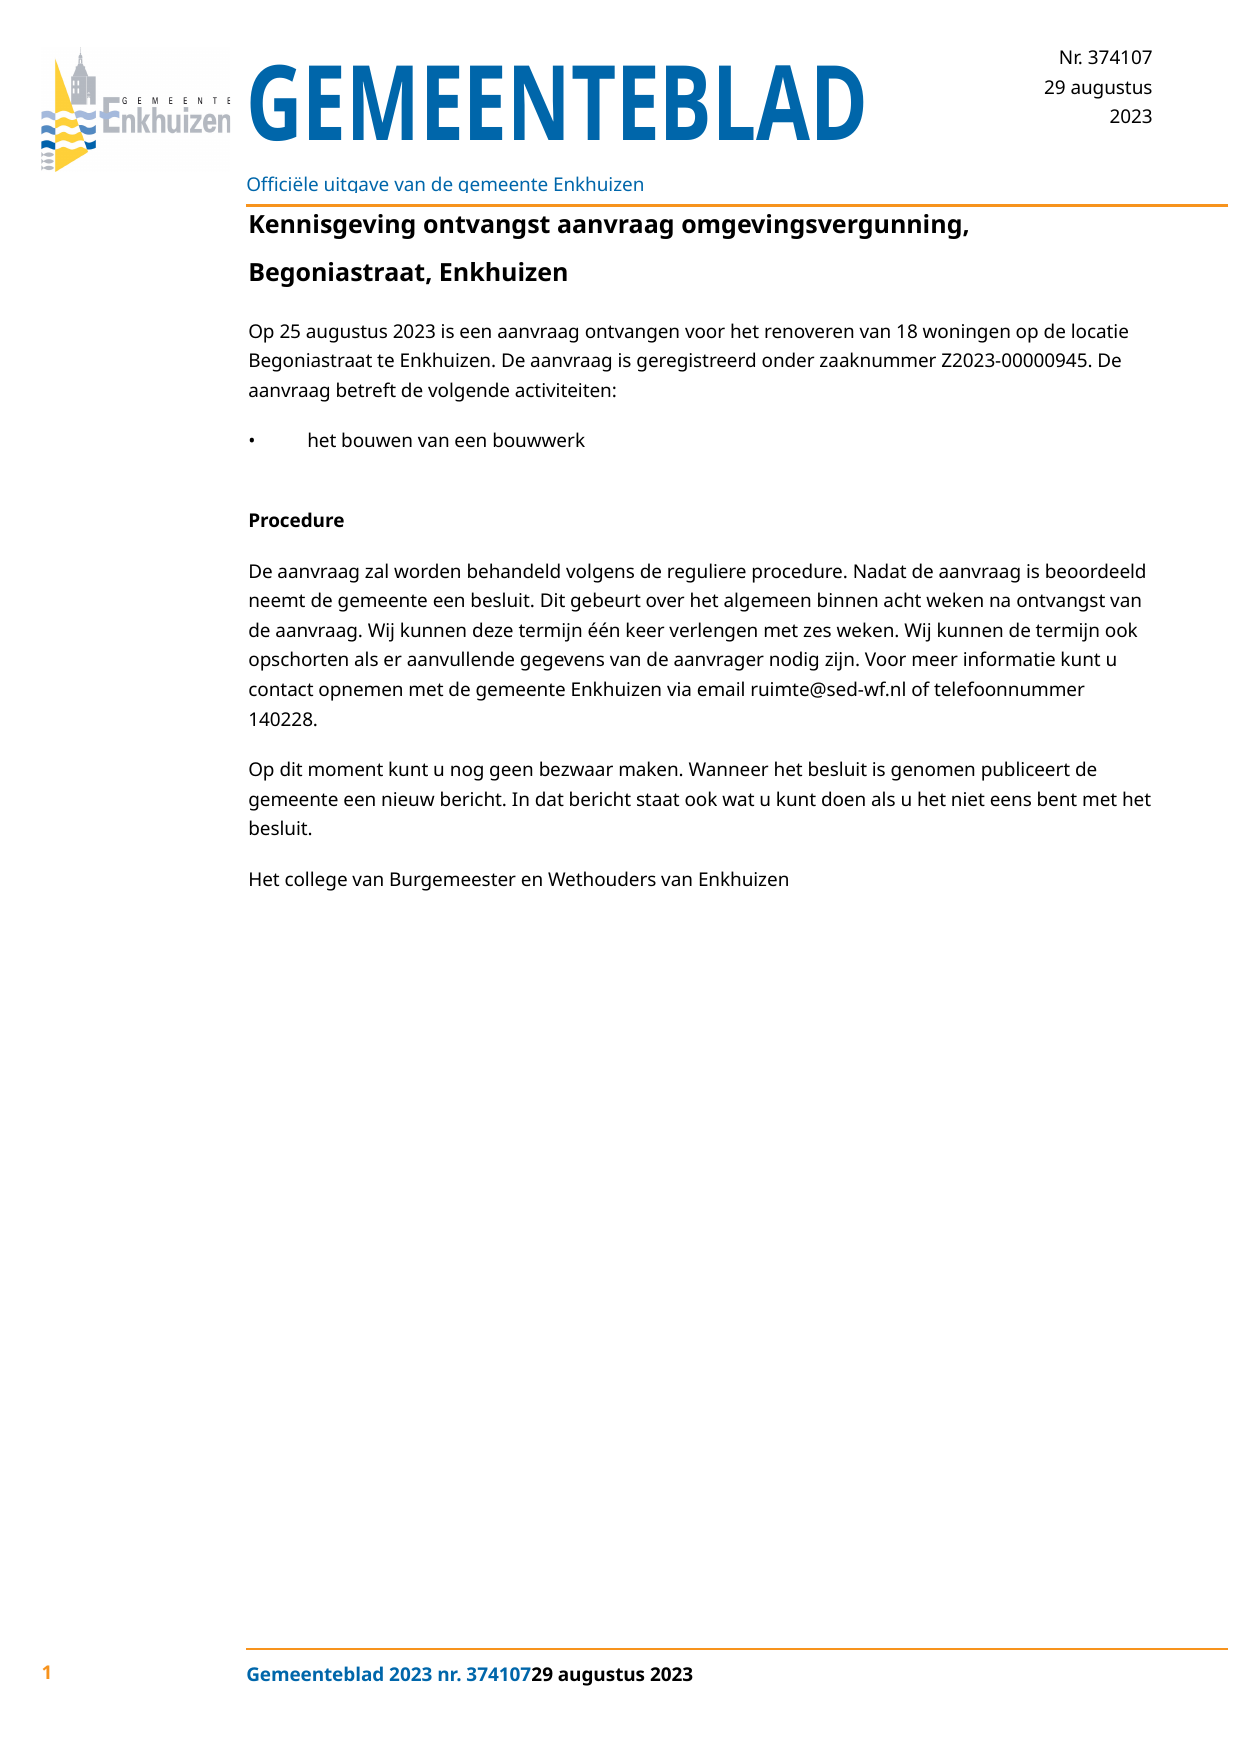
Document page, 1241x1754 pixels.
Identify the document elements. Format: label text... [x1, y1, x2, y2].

text Op 25 augustus 2023 is een aanvraag ontvangen voor het renoveren van 18 woningen op de locatie Begoniastraat te Enkhuizen. De aanvraag is geregistreerd onder zaaknummer Z2023-00000945. De aanvraag betreft de volgende activiteiten: [248, 318, 1152, 403]
list het bouwen van een bouwwerk [248, 427, 1152, 453]
text Het college van Burgemeester en Wethouders van Enkhuizen [248, 866, 1152, 892]
text Op dit moment kunt u nog geen bezwaar maken. Wanneer het besluit is genomen publiceert de gemeente een nieuw bericht. In dat bericht staat ook wat u kunt doen als u het niet eens bent met het besluit. [248, 756, 1152, 841]
text Kennisgeving ontvangst aanvraag omgevingsvergunning, Begoniastraat, Enkhuizen [248, 207, 1152, 288]
text De aanvraag zal worden behandeld volgens de reguliere procedure. Nadat de aanvraag is beoordeeld neemt de gemeente een besluit. Dit gebeurt over het algemeen binnen acht weken na ontvangst van de aanvraag. Wij kunnen deze termijn één keer verlengen met zes weken. Wij kunnen de termijn ook opschorten als er aanvullende gegevens van de aanvrager nodig zijn. Voor meer informatie kunt u contact opnemen met de gemeente Enkhuizen via email ruimte@sed-wf.nl of telefoonnummer 140228. [248, 558, 1152, 732]
text Procedure [248, 507, 1152, 533]
picture [41, 47, 231, 172]
